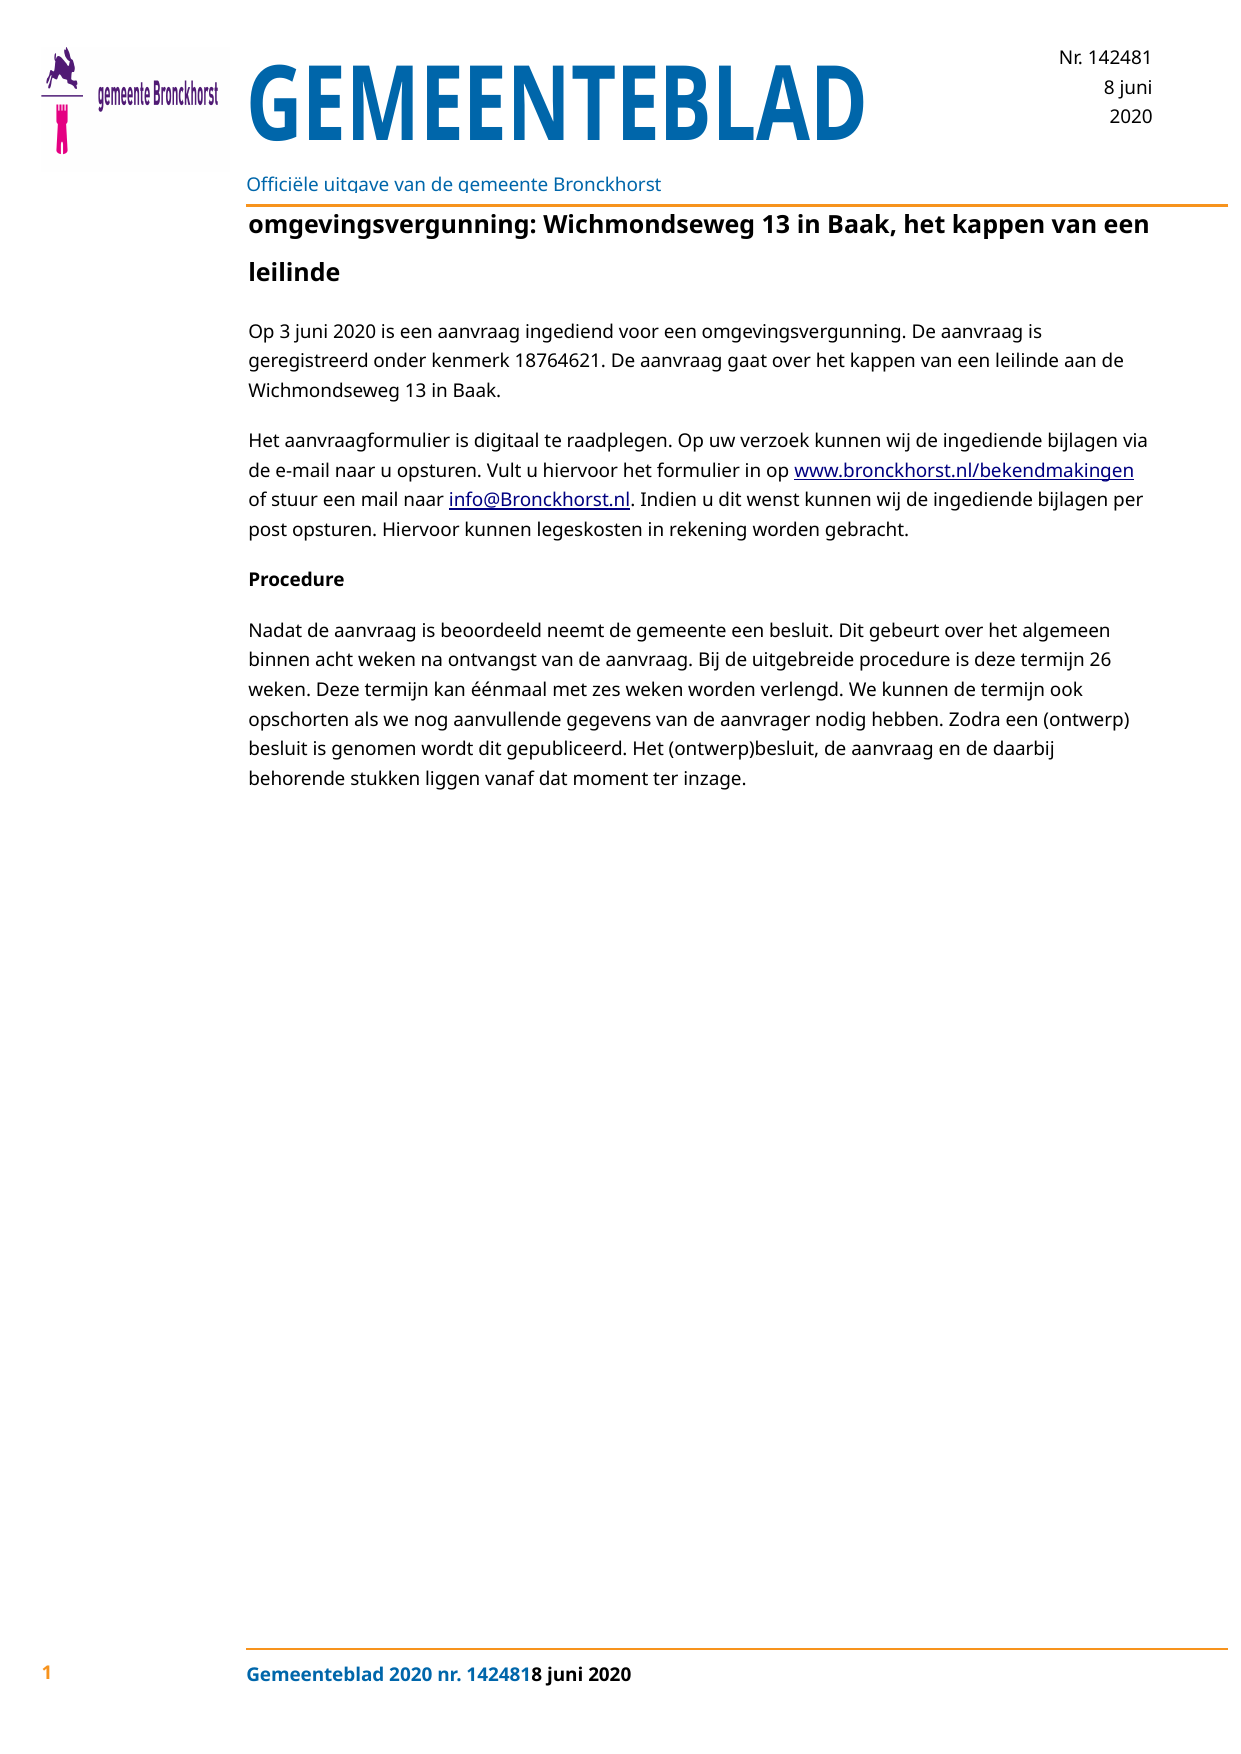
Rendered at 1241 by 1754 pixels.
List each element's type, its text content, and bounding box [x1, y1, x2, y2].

text Nadat de aanvraag is beoordeeld neemt de gemeente een besluit. Dit gebeurt over het algemeen binnen acht weken na ontvangst van de aanvraag. Bij de uitgebreide procedure is deze termijn 26 weken. Deze termijn kan éénmaal met zes weken worden verlengd. We kunnen de termijn ook opschorten als we nog aanvullende gegevens van de aanvrager nodig hebben. Zodra een (ontwerp) besluit is genomen wordt dit gepubliceerd. Het (ontwerp)besluit, de aanvraag en de daarbij behorende stukken liggen vanaf dat moment ter inzage. [248, 617, 1152, 791]
text Procedure [248, 567, 1152, 592]
text Het aanvraagformulier is digitaal te raadplegen. Op uw verzoek kunnen wij de ingediende bijlagen via de e-mail naar u opsturen. Vult u hiervoor het formulier in op www.bronckhorst.nl/bekendmakingen of stuur een mail naar info@Bronckhorst.nl. Indien u dit wenst kunnen wij de ingediende bijlagen per post opsturen. Hiervoor kunnen legeskosten in rekening worden gebracht. [248, 427, 1152, 542]
text Op 3 juni 2020 is een aanvraag ingediend voor een omgevingsvergunning. De aanvraag is geregistreerd onder kenmerk 18764621. De aanvraag gaat over het kappen van een leilinde aan de Wichmondseweg 13 in Baak. [248, 318, 1152, 403]
picture [41, 47, 231, 172]
text omgevingsvergunning: Wichmondseweg 13 in Baak, het kappen van een leilinde [248, 207, 1152, 288]
